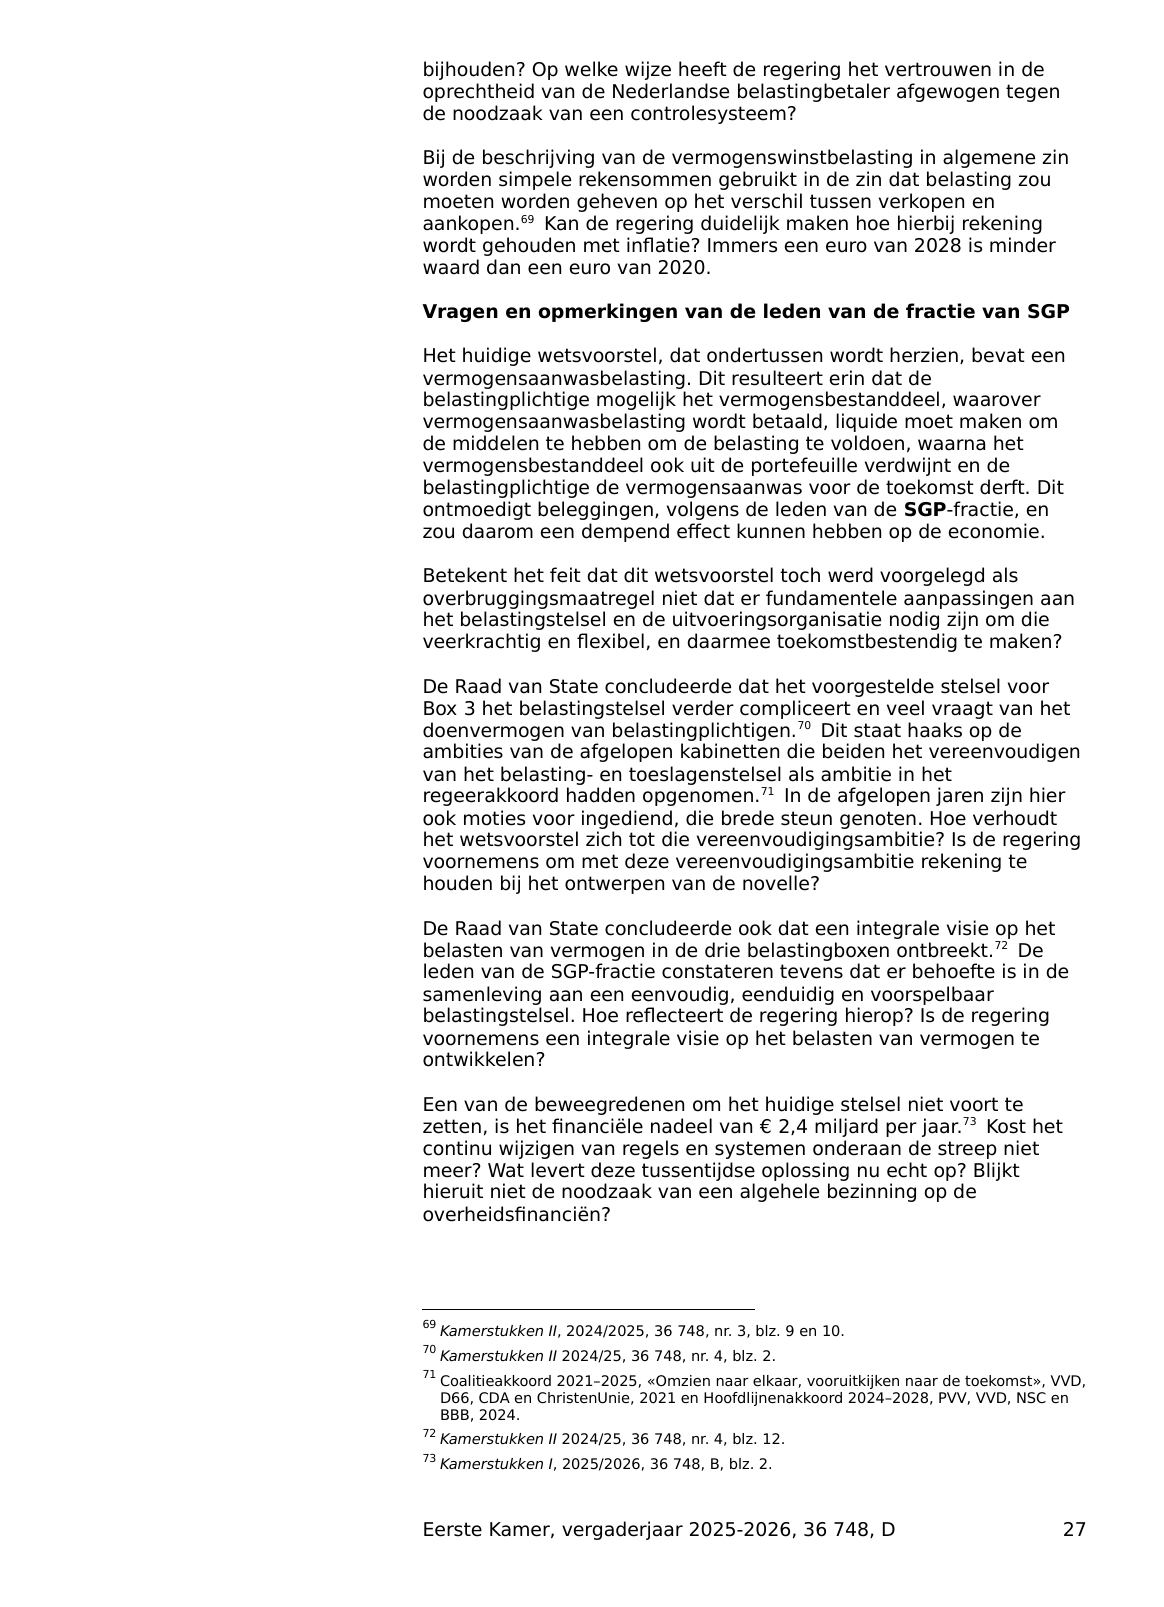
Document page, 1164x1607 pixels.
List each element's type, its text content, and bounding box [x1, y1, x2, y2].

text bijhouden? Op welke wijze heeft de regering het vertrouwen in de oprechtheid van de Nederlandse belastingbetaler afgewogen tegen de noodzaak van een controlesysteem? [422, 59, 1087, 125]
text De Raad van State concludeerde ook dat een integrale visie op het belasten van vermogen in de drie belastingboxen ontbreekt. De leden van de SGP-fractie constateren tevens dat er behoefte is in de samenleving aan een eenvoudig, eenduidig en voorspelbaar belastingstelsel. Hoe reflecteert de regering hierop? Is de regering voornemens een integrale visie op het belasten van vermogen te ontwikkelen? [422, 917, 1087, 1071]
text Bij de beschrijving van de vermogenswinstbelasting in algemene zin worden simpele rekensommen gebruikt in de zin dat belasting zou moeten worden geheven op het verschil tussen verkopen en aankopen. Kan de regering duidelijk maken hoe hierbij rekening wordt gehouden met inflatie? Immers een euro van 2028 is minder waard dan een euro van 2020. [422, 147, 1087, 279]
text Betekent het feit dat dit wetsvoorstel toch werd voorgelegd als overbruggingsmaatregel niet dat er fundamentele aanpassingen aan het belastingstelsel en de uitvoeringsorganisatie nodig zijn om die veerkrachtig en flexibel, en daarmee toekomstbestendig te maken? [422, 565, 1087, 653]
text Kamerstukken II, 2024/2025, 36 748, nr. 3, blz. 9 en 10. [422, 1318, 1087, 1341]
text Coalitieakkoord 2021–2025, «Omzien naar elkaar, vooruitkijken naar de toekomst», VVD, D66, CDA en ChristenUnie, 2021 en Hoofdlijnenakkoord 2024–2028, PVV, VVD, NSC en BBB, 2024. [422, 1368, 1087, 1424]
text Kamerstukken II 2024/25, 36 748, nr. 4, blz. 12. [422, 1427, 1087, 1449]
text Een van de beweegredenen om het huidige stelsel niet voort te zetten, is het financiële nadeel van € 2,4 miljard per jaar. Kost het continu wijzigen van regels en systemen onderaan de streep niet meer? Wat levert deze tussentijdse oplossing nu echt op? Blijkt hieruit niet de noodzaak van een algehele bezinning op de overheidsfinanciën? [422, 1093, 1087, 1225]
text Kamerstukken II 2024/25, 36 748, nr. 4, blz. 2. [422, 1343, 1087, 1366]
text Kamerstukken I, 2025/2026, 36 748, B, blz. 2. [422, 1452, 1087, 1474]
text De Raad van State concludeerde dat het voorgestelde stelsel voor Box 3 het belastingstelsel verder compliceert en veel vraagt van het doenvermogen van belastingplichtigen. Dit staat haaks op de ambities van de afgelopen kabinetten die beiden het vereenvoudigen van het belasting- en toeslagenstelsel als ambitie in het regeerakkoord hadden opgenomen. In de afgelopen jaren zijn hier ook moties voor ingediend, die brede steun genoten. Hoe verhoudt het wetsvoorstel zich tot die vereenvoudigingsambitie? Is de regering voornemens om met deze vereenvoudigingsambitie rekening te houden bij het ontwerpen van de novelle? [422, 676, 1087, 895]
text Het huidige wetsvoorstel, dat ondertussen wordt herzien, bevat een vermogensaanwasbelasting. Dit resulteert erin dat de belastingplichtige mogelijk het vermogensbestanddeel, waarover vermogensaanwasbelasting wordt betaald, liquide moet maken om de middelen te hebben om de belasting te voldoen, waarna het vermogensbestanddeel ook uit de portefeuille verdwijnt en de belastingplichtige de vermogensaanwas voor de toekomst derft. Dit ontmoedigt beleggingen, volgens de leden van de SGP-fractie, en zou daarom een dempend effect kunnen hebben op de economie. [422, 345, 1087, 543]
subtitle Vragen en opmerkingen van de leden van de fractie van SGP [422, 301, 1087, 323]
